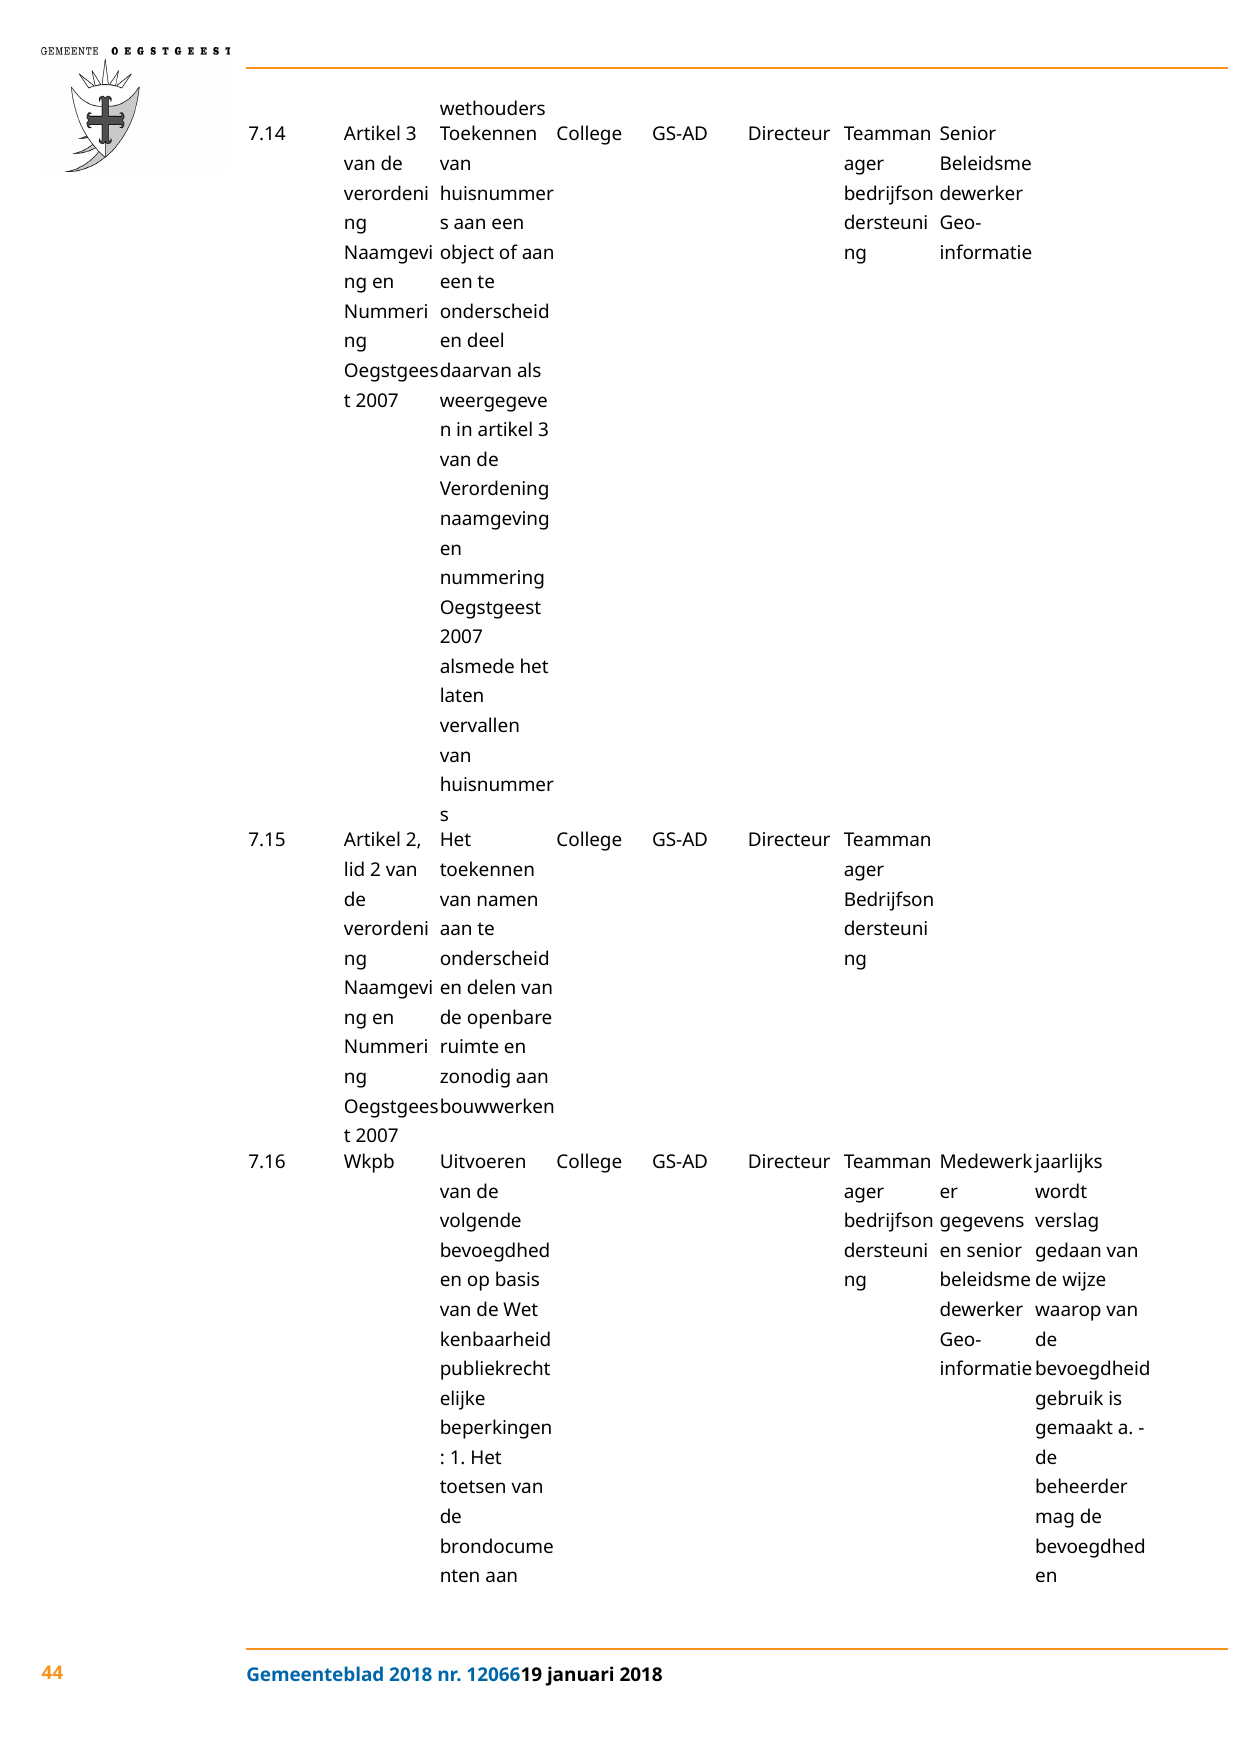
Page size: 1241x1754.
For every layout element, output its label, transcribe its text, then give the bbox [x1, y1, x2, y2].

table_cell 7.16 [248, 1148, 344, 1588]
table_cell [1035, 827, 1152, 1148]
table_cell [1035, 121, 1152, 827]
table_cell [748, 95, 843, 121]
table_cell [1035, 95, 1152, 121]
table_cell GS-AD [652, 1148, 748, 1588]
table_cell [939, 95, 1035, 121]
table_cell College [556, 827, 652, 1148]
table_cell GS-AD [652, 827, 748, 1148]
table_cell Toekennen van huisnummers aan een object of aan een te onderscheiden deel daarvan als weergegeven in artikel 3 van de Verordening naamgeving en nummering Oegstgeest 2007 alsmede het laten vervallen van huisnummers [440, 121, 556, 827]
table_cell Senior Beleidsmedewerker Geo-informatie [939, 121, 1035, 827]
table_cell Teammanager Bedrijfsondersteuning [844, 827, 939, 1148]
table_cell [248, 95, 344, 121]
table_cell Directeur [748, 827, 843, 1148]
table_cell Het toekennen van namen aan te onderscheiden delen van de openbare ruimte en zonodig aan bouwwerken [440, 827, 556, 1148]
table_cell Directeur [748, 1148, 843, 1588]
table_cell wethouders [440, 95, 556, 121]
picture [41, 47, 231, 172]
table_cell Teammanager bedrijfsondersteuning [844, 121, 939, 827]
table_cell [652, 95, 748, 121]
table_cell College [556, 1148, 652, 1588]
table_cell [939, 827, 1035, 1148]
table_cell Artikel 2, lid 2 van de verordening Naamgeving en Nummering Oegstgeest 2007 [344, 827, 439, 1148]
table_cell Wkpb [344, 1148, 439, 1588]
table_cell [844, 95, 939, 121]
table_cell Medewerker gegevens en senior beleidsmedewerker Geo-informatie [939, 1148, 1035, 1588]
table_cell 7.14 [248, 121, 344, 827]
table_cell Directeur [748, 121, 843, 827]
table_cell 7.15 [248, 827, 344, 1148]
table_cell Teammanager bedrijfsondersteuning [844, 1148, 939, 1588]
table_cell College [556, 121, 652, 827]
table_cell GS-AD [652, 121, 748, 827]
table_cell Uitvoeren van de volgende bevoegdheden op basis van de Wet kenbaarheid publiekrechtelijke beperkingen: 1. Het toetsen van de brondocumenten aan [440, 1148, 556, 1588]
table_cell [344, 95, 439, 121]
table_cell jaarlijks wordt verslag gedaan van de wijze waarop van de bevoegdheid gebruik is gemaakt a. - de beheerder mag de bevoegdheden [1035, 1148, 1152, 1588]
table_cell Artikel 3 van de verordening Naamgeving en Nummering Oegstgeest 2007 [344, 121, 439, 827]
table_cell [556, 95, 652, 121]
